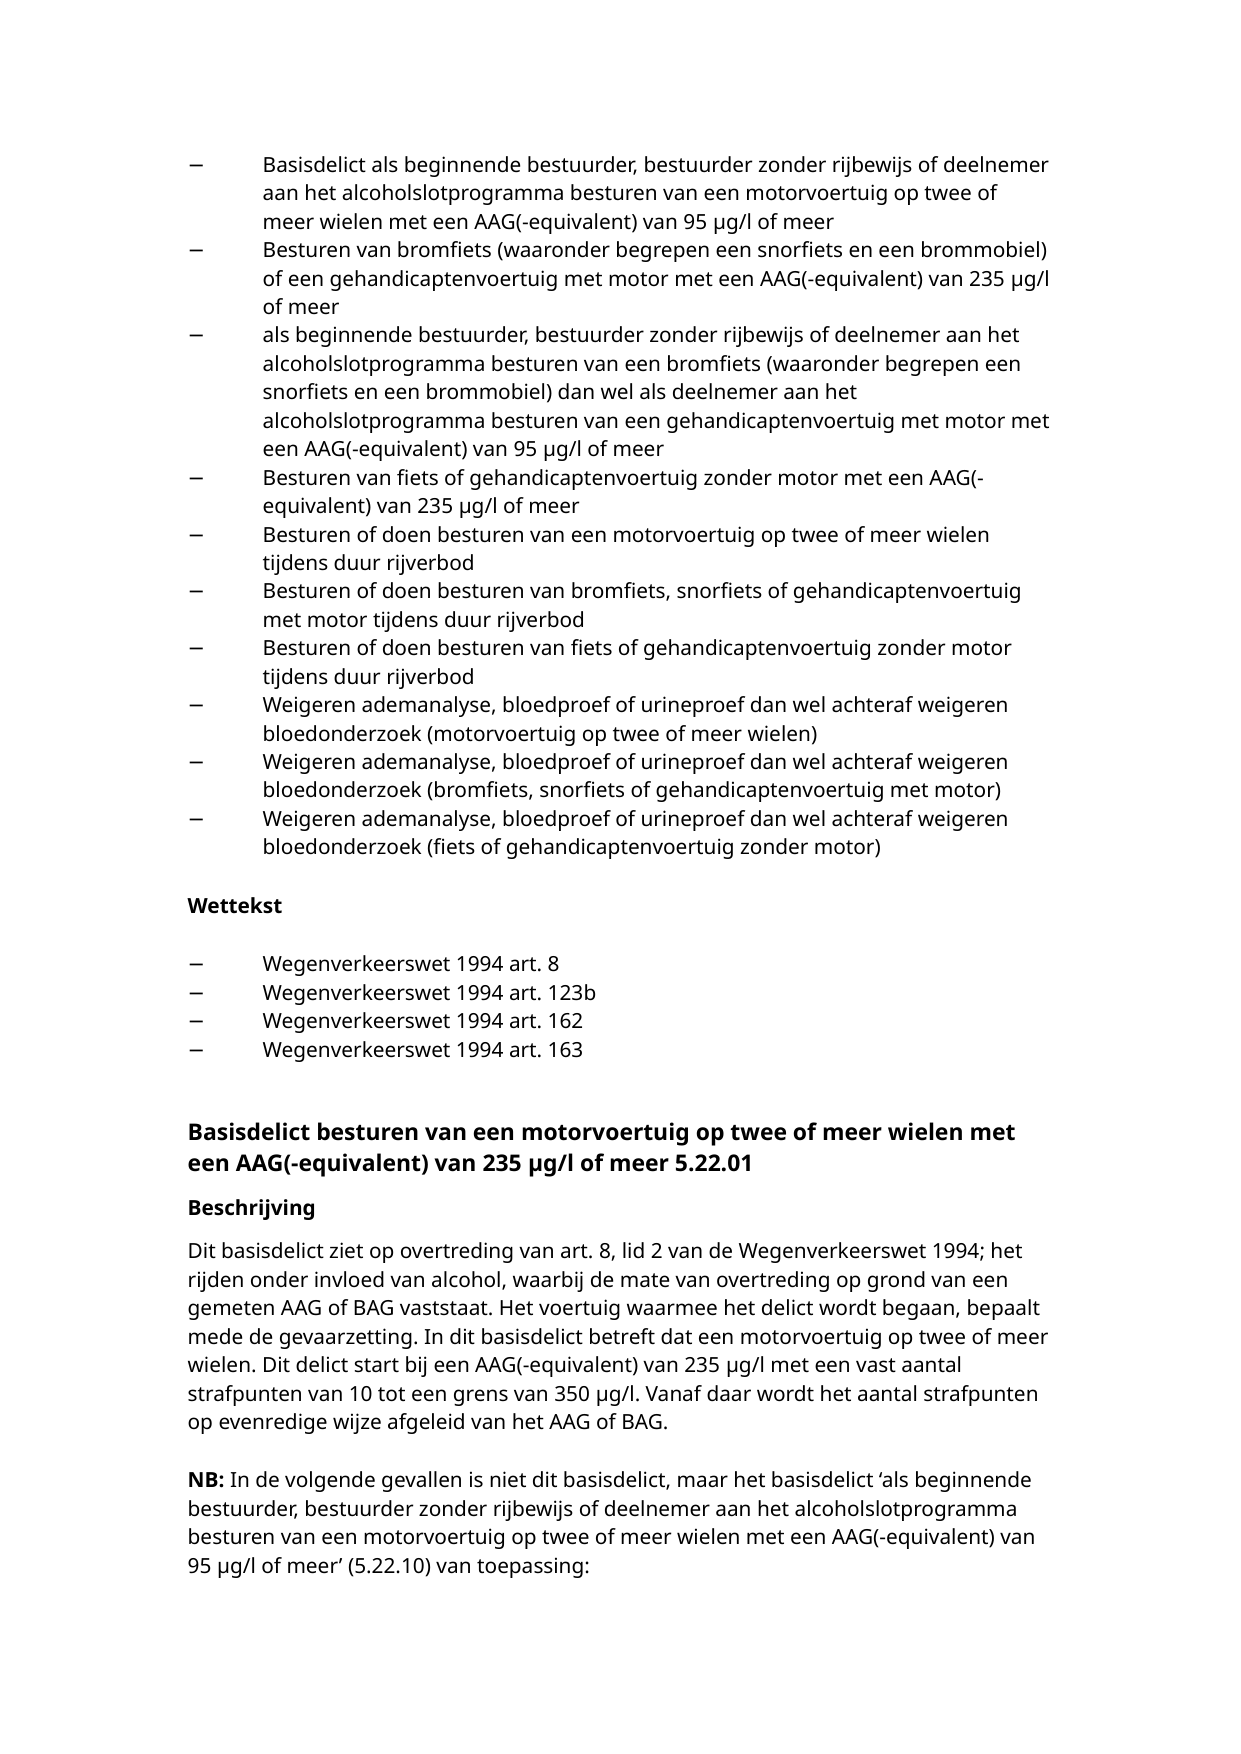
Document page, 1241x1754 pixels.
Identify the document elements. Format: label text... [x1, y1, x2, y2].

list als beginnende bestuurder, bestuurder zonder rijbewijs of deelnemer aan het alcoholslotprogramma besturen van een bromfiets (waaronder begrepen een snorfiets en een brommobiel) dan wel als deelnemer aan het alcoholslotprogramma besturen van een gehandicaptenvoertuig met motor met een AAG(-equivalent) van 95 µg/l of meer [187, 321, 1053, 463]
list Weigeren ademanalyse, bloedproef of urineproef dan wel achteraf weigeren bloedonderzoek (bromfiets, snorfiets of gehandicaptenvoertuig met motor) [187, 747, 1053, 804]
subtitle Basisdelict besturen van een motorvoertuig op twee of meer wielen met een AAG(-equivalent) van 235 µg/l of meer 5.22.01 [187, 1116, 1053, 1178]
list Wegenverkeerswet 1994 art. 162 [187, 1006, 1053, 1035]
list Wegenverkeerswet 1994 art. 163 [187, 1035, 1053, 1063]
list Wegenverkeerswet 1994 art. 8 [187, 949, 1053, 978]
text NB: In de volgende gevallen is niet dit basisdelict, maar het basisdelict ‘als beginnende bestuurder, bestuurder zonder rijbewijs of deelnemer aan het alcoholslotprogramma besturen van een motorvoertuig op twee of meer wielen met een AAG(-equivalent) van 95 µg/l of meer’ (5.22.10) van toepassing: [187, 1466, 1053, 1579]
list Besturen of doen besturen van fiets of gehandicaptenvoertuig zonder motor tijdens duur rijverbod [187, 633, 1053, 690]
list Besturen van fiets of gehandicaptenvoertuig zonder motor met een AAG(-equivalent) van 235 µg/l of meer [187, 463, 1053, 520]
list Besturen van bromfiets (waaronder begrepen een snorfiets en een brommobiel) of een gehandicaptenvoertuig met motor met een AAG(-equivalent) van 235 µg/l of meer [187, 235, 1053, 321]
list Besturen of doen besturen van bromfiets, snorfiets of gehandicaptenvoertuig met motor tijdens duur rijverbod [187, 577, 1053, 633]
list Besturen of doen besturen van een motorvoertuig op twee of meer wielen tijdens duur rijverbod [187, 520, 1053, 577]
text Wettekst [187, 891, 1053, 919]
list Basisdelict als beginnende bestuurder, bestuurder zonder rijbewijs of deelnemer aan het alcoholslotprogramma besturen van een motorvoertuig op twee of meer wielen met een AAG(-equivalent) van 95 µg/l of meer [187, 150, 1053, 235]
text Beschrijving [187, 1193, 1053, 1222]
list Weigeren ademanalyse, bloedproef of urineproef dan wel achteraf weigeren bloedonderzoek (motorvoertuig op twee of meer wielen) [187, 690, 1053, 747]
text Dit basisdelict ziet op overtreding van art. 8, lid 2 van de Wegenverkeerswet 1994; het rijden onder invloed van alcohol, waarbij de mate van overtreding op grond van een gemeten AAG of BAG vaststaat. Het voertuig waarmee het delict wordt begaan, bepaalt mede de gevaarzetting. In dit basisdelict betreft dat een motorvoertuig op twee of meer wielen. Dit delict start bij een AAG(-equivalent) van 235 µg/l met een vast aantal strafpunten van 10 tot een grens van 350 µg/l. Vanaf daar wordt het aantal strafpunten op evenredige wijze afgeleid van het AAG of BAG. [187, 1237, 1053, 1436]
list Wegenverkeerswet 1994 art. 123b [187, 978, 1053, 1006]
list Weigeren ademanalyse, bloedproef of urineproef dan wel achteraf weigeren bloedonderzoek (fiets of gehandicaptenvoertuig zonder motor) [187, 804, 1053, 861]
